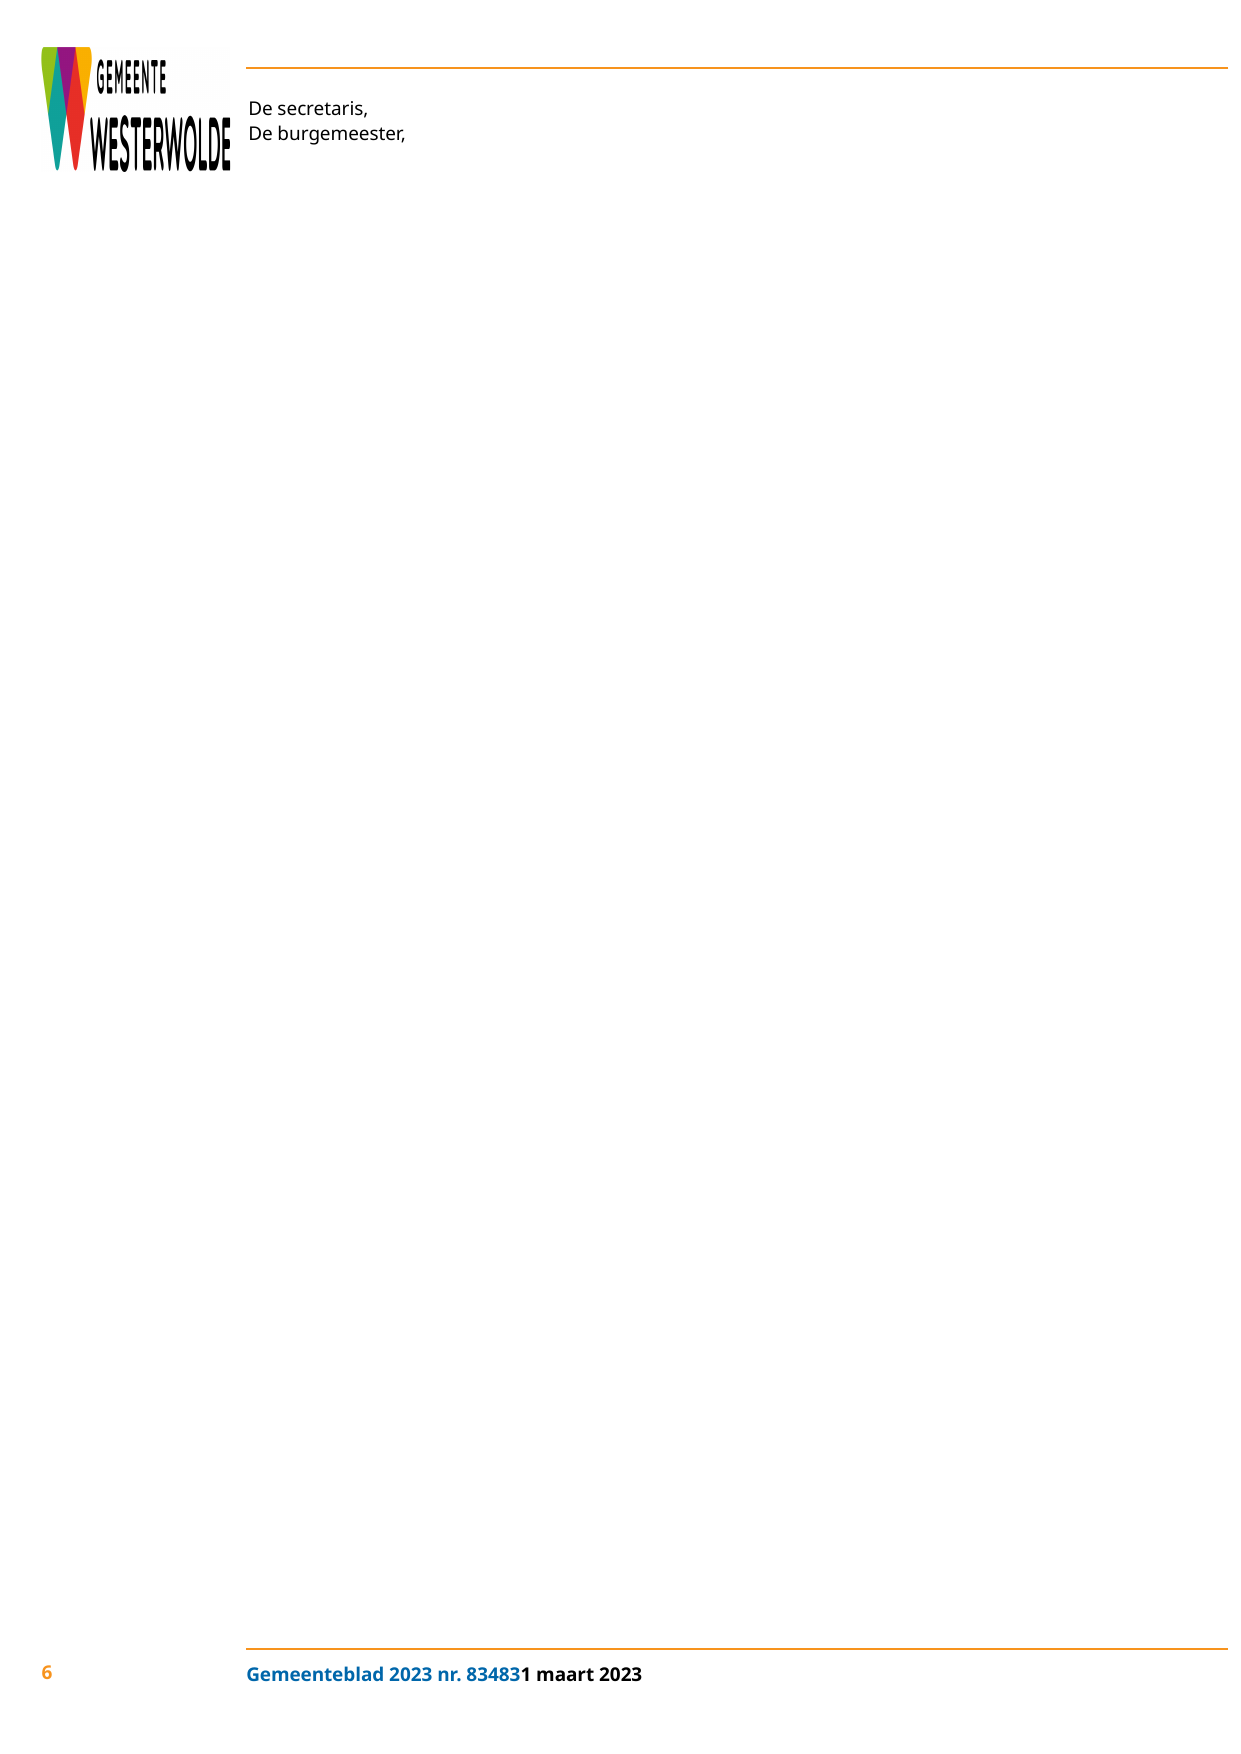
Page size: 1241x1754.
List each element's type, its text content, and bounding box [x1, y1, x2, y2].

picture [41, 47, 231, 172]
text De secretaris, [248, 95, 1152, 121]
text De burgemeester, [248, 121, 1152, 146]
